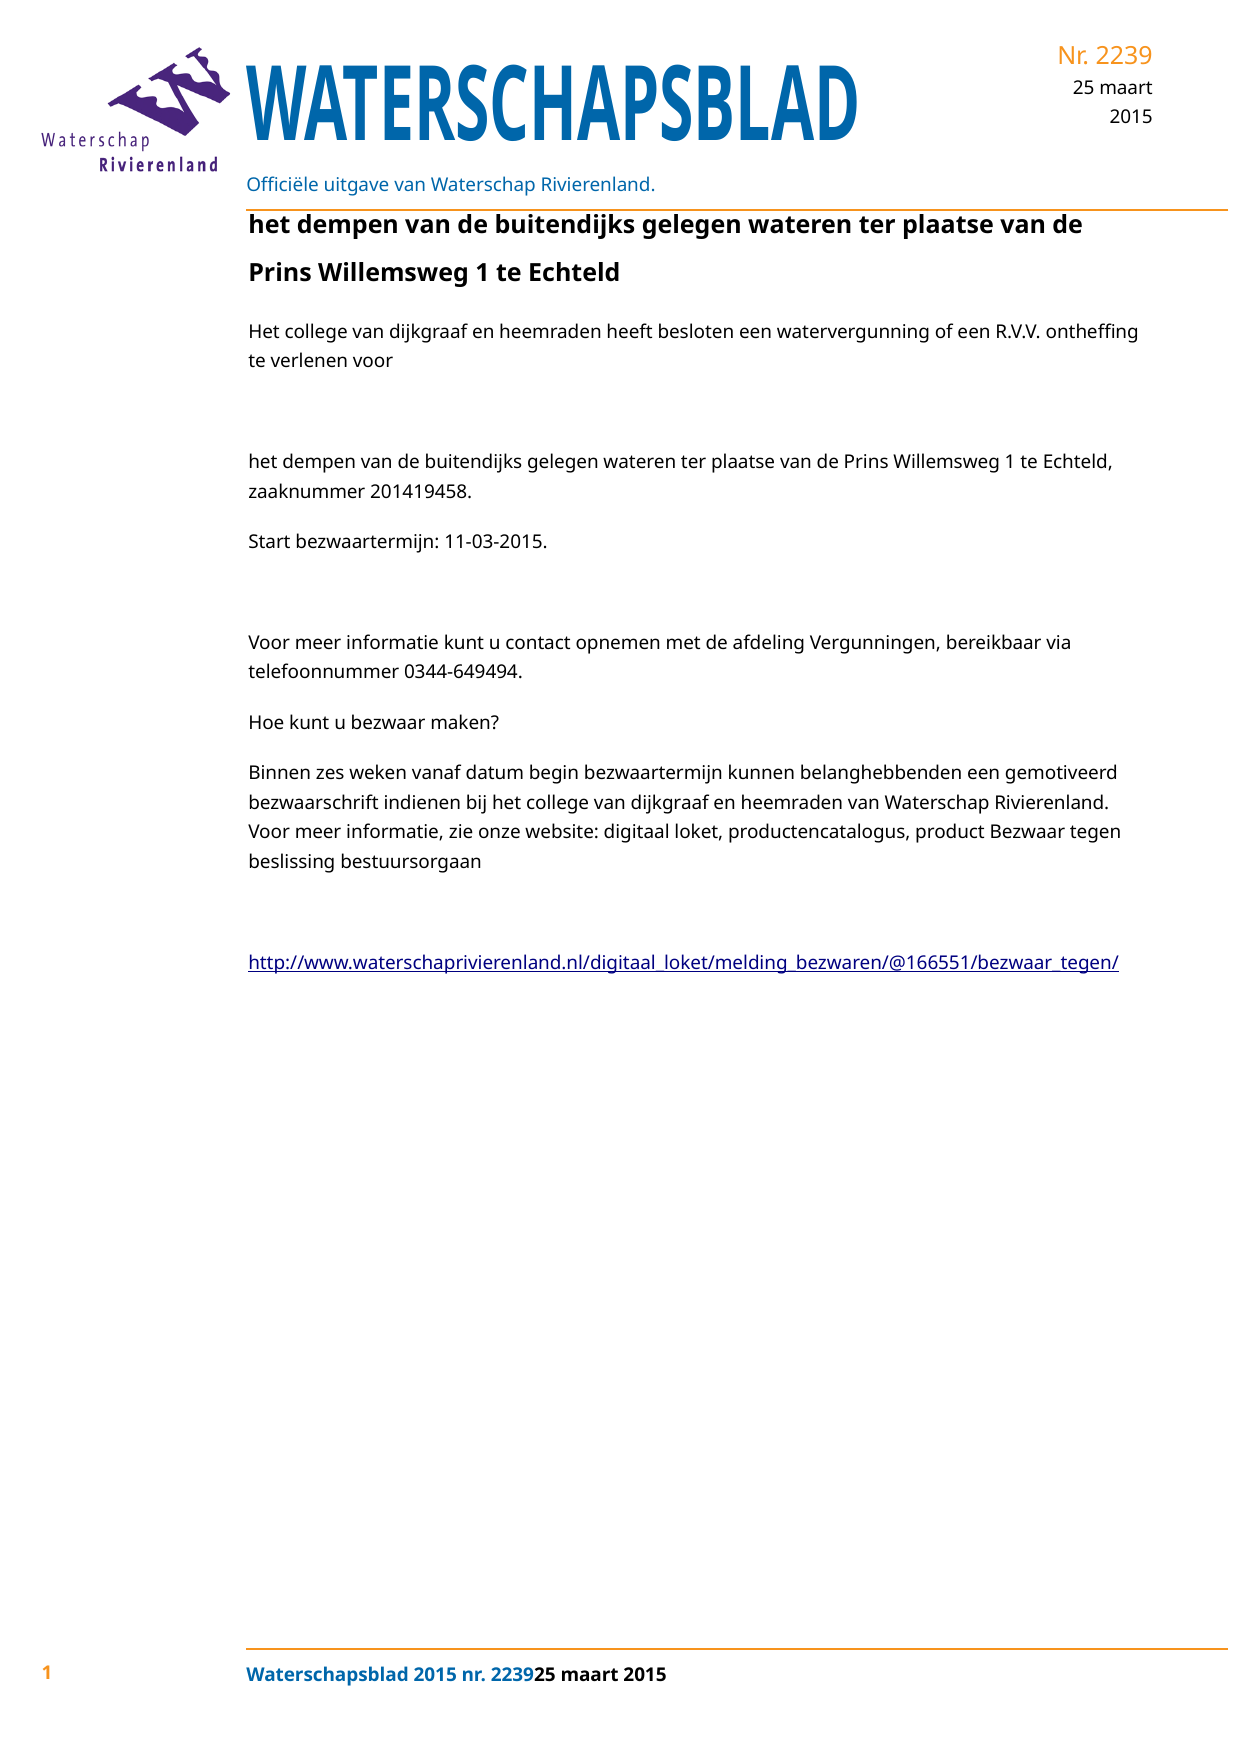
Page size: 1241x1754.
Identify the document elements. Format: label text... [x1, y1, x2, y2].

text het dempen van de buitendijks gelegen wateren ter plaatse van de Prins Willemsweg 1 te Echteld, zaaknummer 201419458. [248, 448, 1152, 504]
text Hoe kunt u bezwaar maken? [248, 709, 1152, 735]
text het dempen van de buitendijks gelegen wateren ter plaatse van de Prins Willemsweg 1 te Echteld [248, 211, 1152, 288]
text Start bezwaartermijn: 11-03-2015. [248, 528, 1152, 554]
text http://www.waterschaprivierenland.nl/digitaal_loket/melding_bezwaren/@166551/bezwaar_tegen/ [248, 949, 1152, 975]
text Binnen zes weken vanaf datum begin bezwaartermijn kunnen belanghebbenden een gemotiveerd bezwaarschrift indienen bij het college van dijkgraaf en heemraden van Waterschap Rivierenland. Voor meer informatie, zie onze website: digitaal loket, productencatalogus, product Bezwaar tegen beslissing bestuursorgaan [248, 759, 1152, 874]
picture [41, 47, 231, 172]
text Het college van dijkgraaf en heemraden heeft besloten een watervergunning of een R.V.V. ontheffing te verlenen voor [248, 318, 1152, 373]
text Voor meer informatie kunt u contact opnemen met de afdeling Vergunningen, bereikbaar via telefoonnummer 0344-649494. [248, 629, 1152, 684]
